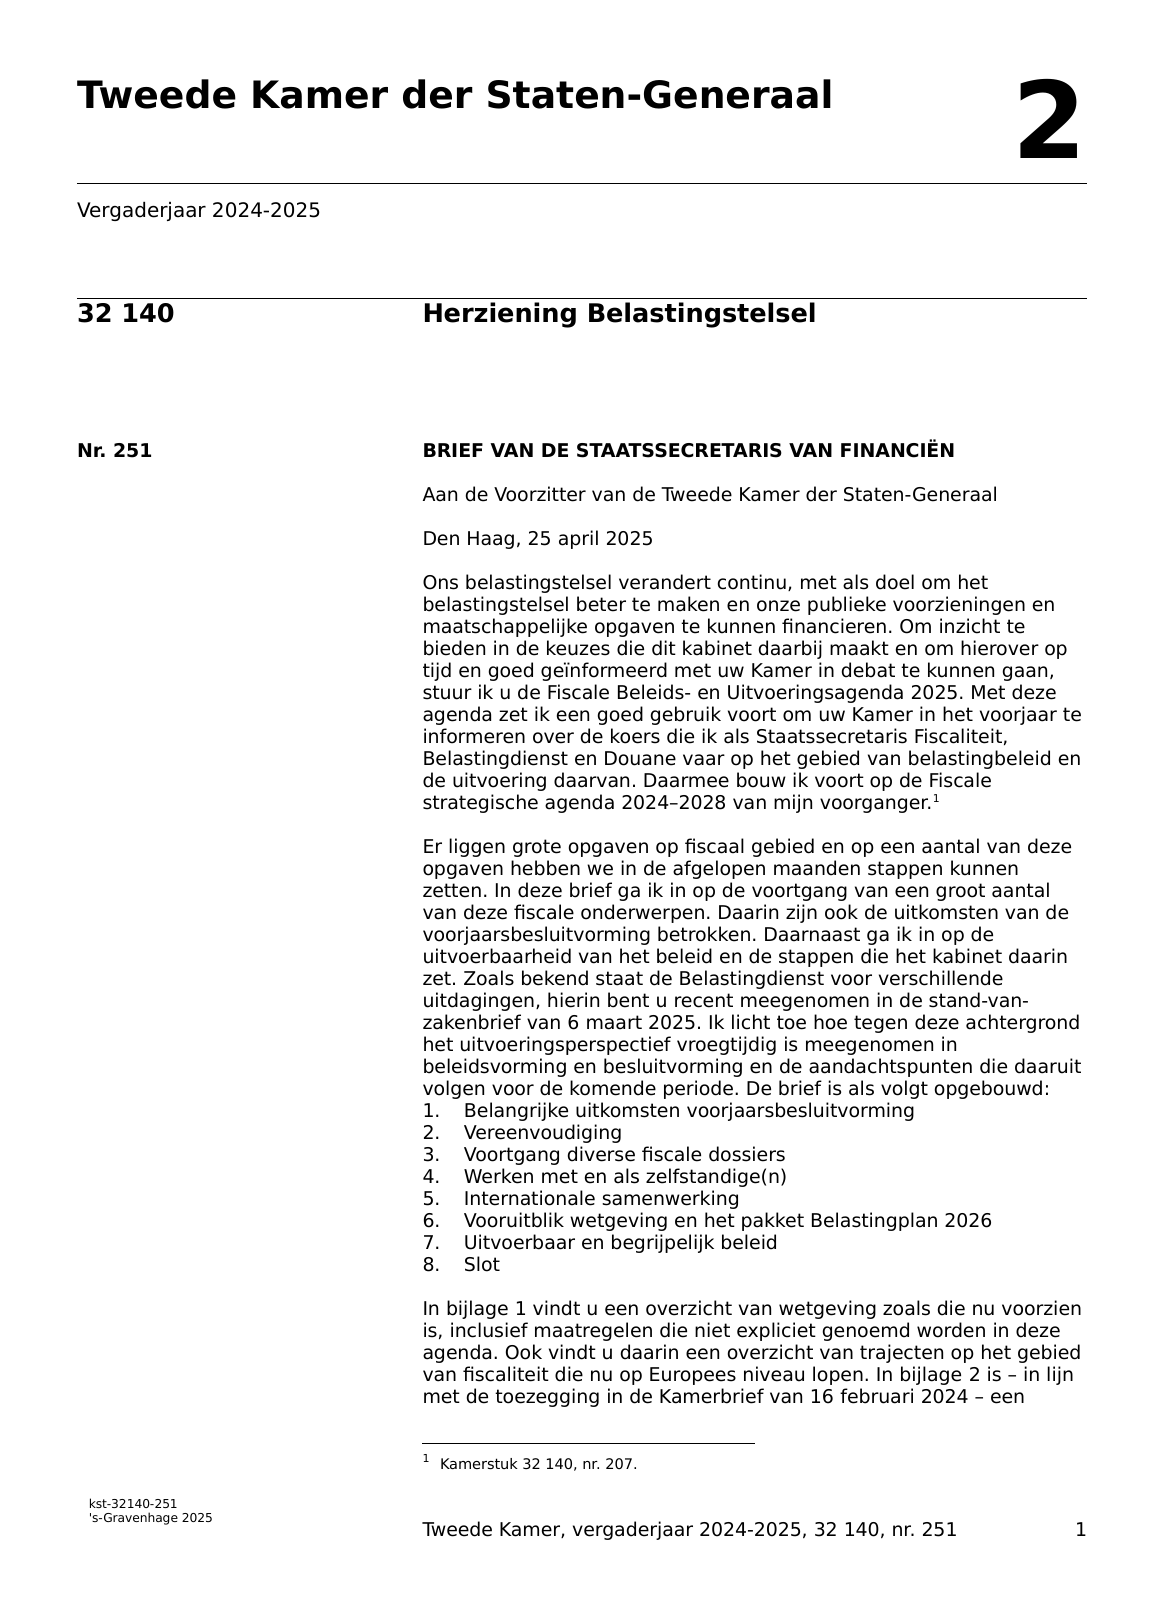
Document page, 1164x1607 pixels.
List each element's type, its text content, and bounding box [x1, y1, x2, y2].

text kst-32140-251 [88, 1497, 323, 1511]
text 3. Voortgang diverse fiscale dossiers [422, 1144, 1087, 1166]
text 8. Slot [422, 1254, 1087, 1276]
text 6. Vooruitblik wetgeving en het pakket Belastingplan 2026 [422, 1210, 1087, 1232]
text 1. Belangrijke uitkomsten voorjaarsbesluitvorming [422, 1100, 1087, 1122]
table_header 2 [886, 59, 1087, 183]
text Aan de Voorzitter van de Tweede Kamer der Staten-Generaal [422, 484, 1087, 506]
text 7. Uitvoerbaar en begrijpelijk beleid [422, 1232, 1087, 1254]
text Den Haag, 25 april 2025 [422, 528, 1087, 550]
table_header Tweede Kamer der Staten-Generaal [77, 59, 886, 183]
text Kamerstuk 32 140, nr. 207. [422, 1452, 1087, 1474]
text 5. Internationale samenwerking [422, 1188, 1087, 1210]
text 's-Gravenhage 2025 [88, 1511, 323, 1525]
subtitle Nr. 251 BRIEF VAN DE STAATSSECRETARIS VAN FINANCIËN [77, 440, 1087, 462]
text Ons belastingstelsel verandert continu, met als doel om het belastingstelsel beter te maken en onze publieke voorzieningen en maatschappelijke opgaven te kunnen financieren. Om inzicht te bieden in de keuzes die dit kabinet daarbij maakt en om hierover op tijd en goed geïnformeerd met uw Kamer in debat te kunnen gaan, stuur ik u de Fiscale Beleids- en Uitvoeringsagenda 2025. Met deze agenda zet ik een goed gebruik voort om uw Kamer in het voorjaar te informeren over de koers die ik als Staatssecretaris Fiscaliteit, Belastingdienst en Douane vaar op het gebied van belastingbeleid en de uitvoering daarvan. Daarmee bouw ik voort op de Fiscale strategische agenda 2024–2028 van mijn voorganger. [422, 572, 1087, 814]
text In bijlage 1 vindt u een overzicht van wetgeving zoals die nu voorzien is, inclusief maatregelen die niet expliciet genoemd worden in deze agenda. Ook vindt u daarin een overzicht van trajecten op het gebied van fiscaliteit die nu op Europees niveau lopen. In bijlage 2 is – in lijn met de toezegging in de Kamerbrief van 16 februari 2024 – een [422, 1298, 1087, 1408]
text Er liggen grote opgaven op fiscaal gebied en op een aantal van deze opgaven hebben we in de afgelopen maanden stappen kunnen zetten. In deze brief ga ik in op de voortgang van een groot aantal van deze fiscale onderwerpen. Daarin zijn ook de uitkomsten van de voorjaarsbesluitvorming betrokken. Daarnaast ga ik in op de uitvoerbaarheid van het beleid en de stappen die het kabinet daarin zet. Zoals bekend staat de Belastingdienst voor verschillende uitdagingen, hierin bent u recent meegenomen in de stand-van-zakenbrief van 6 maart 2025. Ik licht toe hoe tegen deze achtergrond het uitvoeringsperspectief vroegtijdig is meegenomen in beleidsvorming en besluitvorming en de aandachtspunten die daaruit volgen voor de komende periode. De brief is als volgt opgebouwd: [422, 836, 1087, 1100]
subtitle 32 140 Herziening Belastingstelsel [77, 299, 1087, 329]
text 2. Vereenvoudiging [422, 1122, 1087, 1144]
text 4. Werken met en als zelfstandige(n) [422, 1166, 1087, 1188]
table_cell Vergaderjaar 2024-2025 [77, 184, 1087, 298]
